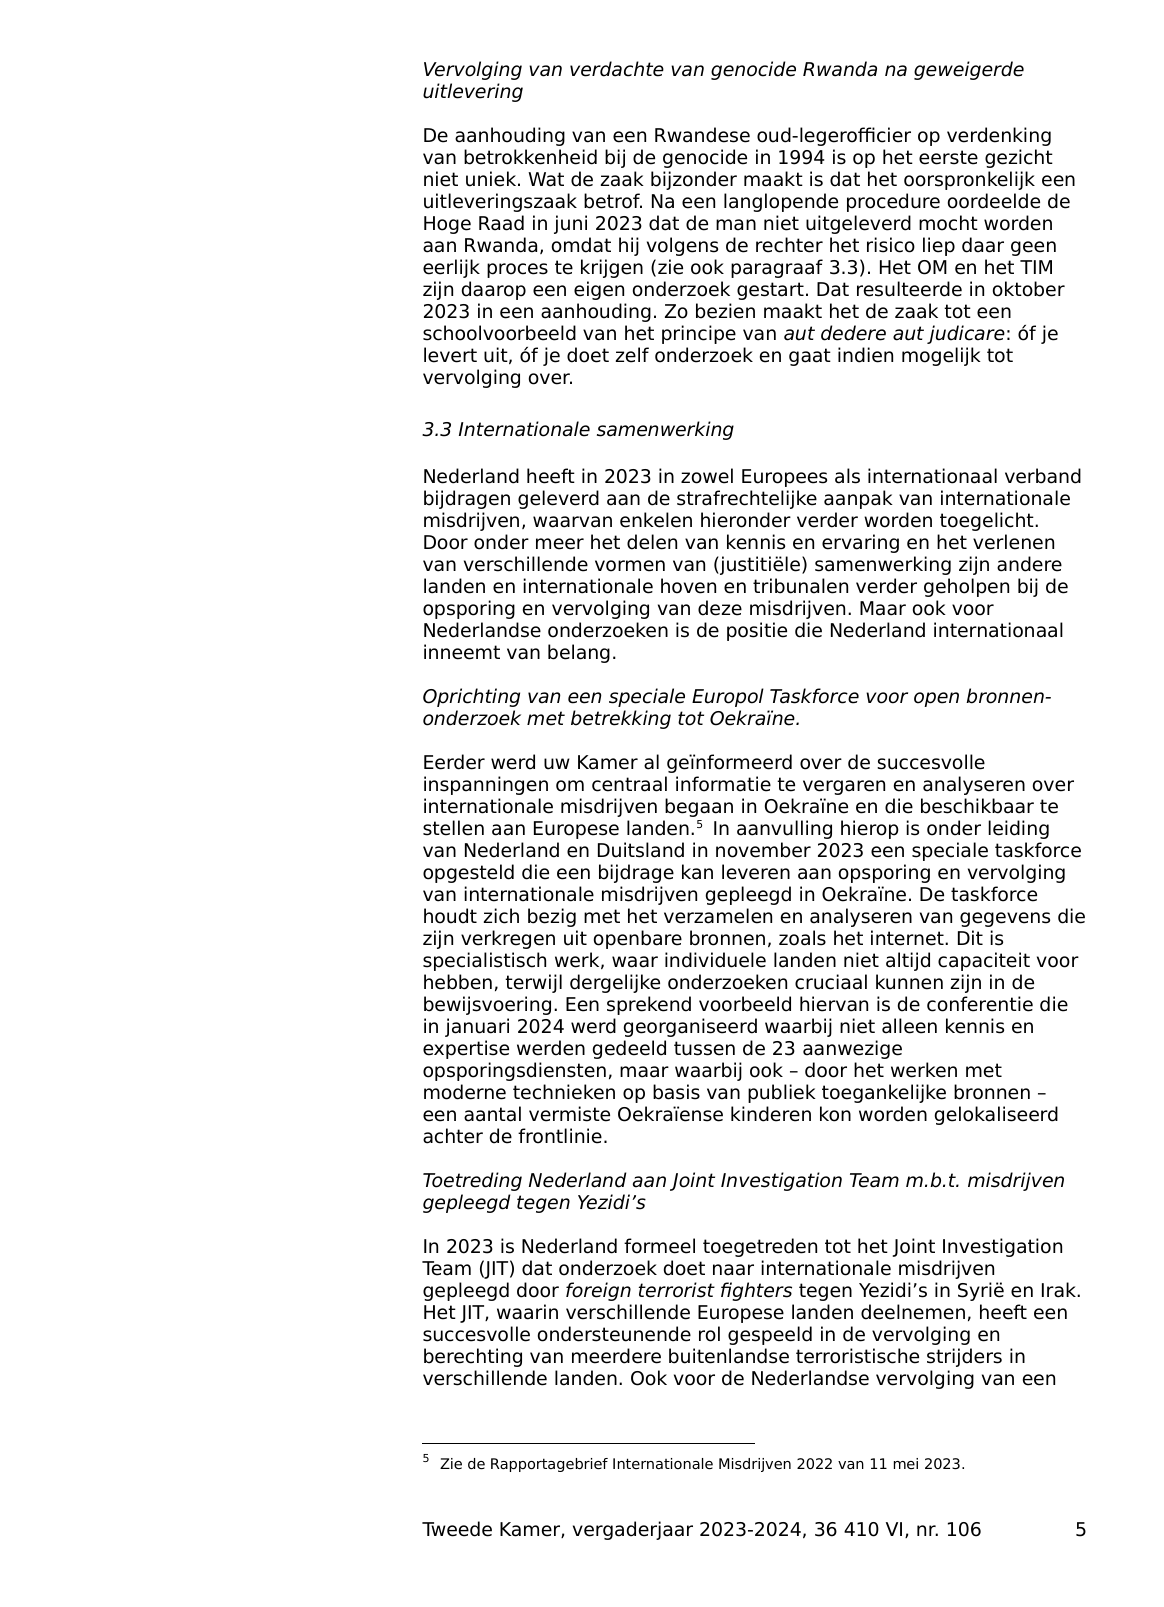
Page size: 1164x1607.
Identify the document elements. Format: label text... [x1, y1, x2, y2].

text De aanhouding van een Rwandese oud-legerofficier op verdenking van betrokkenheid bij de genocide in 1994 is op het eerste gezicht niet uniek. Wat de zaak bijzonder maakt is dat het oorspronkelijk een uitleveringszaak betrof. Na een langlopende procedure oordeelde de Hoge Raad in juni 2023 dat de man niet uitgeleverd mocht worden aan Rwanda, omdat hij volgens de rechter het risico liep daar geen eerlijk proces te krijgen (zie ook paragraaf 3.3). Het OM en het TIM zijn daarop een eigen onderzoek gestart. Dat resulteerde in oktober 2023 in een aanhouding. Zo bezien maakt het de zaak tot een schoolvoorbeeld van het principe van aut dedere aut judicare: óf je levert uit, óf je doet zelf onderzoek en gaat indien mogelijk tot vervolging over. [422, 125, 1087, 389]
subtitle Vervolging van verdachte van genocide Rwanda na geweigerde uitlevering [422, 59, 1087, 103]
text Nederland heeft in 2023 in zowel Europees als internationaal verband bijdragen geleverd aan de strafrechtelijke aanpak van internationale misdrijven, waarvan enkelen hieronder verder worden toegelicht. Door onder meer het delen van kennis en ervaring en het verlenen van verschillende vormen van (justitiële) samenwerking zijn andere landen en internationale hoven en tribunalen verder geholpen bij de opsporing en vervolging van deze misdrijven. Maar ook voor Nederlandse onderzoeken is de positie die Nederland internationaal inneemt van belang. [422, 466, 1087, 664]
subtitle Oprichting van een speciale Europol Taskforce voor open bronnen-onderzoek met betrekking tot Oekraïne. [422, 686, 1087, 730]
subtitle Toetreding Nederland aan Joint Investigation Team m.b.t. misdrijven gepleegd tegen Yezidi’s [422, 1170, 1087, 1214]
text Eerder werd uw Kamer al geïnformeerd over de succesvolle inspanningen om centraal informatie te vergaren en analyseren over internationale misdrijven begaan in Oekraïne en die beschikbaar te stellen aan Europese landen. In aanvulling hierop is onder leiding van Nederland en Duitsland in november 2023 een speciale taskforce opgesteld die een bijdrage kan leveren aan opsporing en vervolging van internationale misdrijven gepleegd in Oekraïne. De taskforce houdt zich bezig met het verzamelen en analyseren van gegevens die zijn verkregen uit openbare bronnen, zoals het internet. Dit is specialistisch werk, waar individuele landen niet altijd capaciteit voor hebben, terwijl dergelijke onderzoeken cruciaal kunnen zijn in de bewijsvoering. Een sprekend voorbeeld hiervan is de conferentie die in januari 2024 werd georganiseerd waarbij niet alleen kennis en expertise werden gedeeld tussen de 23 aanwezige opsporingsdiensten, maar waarbij ook – door het werken met moderne technieken op basis van publiek toegankelijke bronnen – een aantal vermiste Oekraïense kinderen kon worden gelokaliseerd achter de frontlinie. [422, 752, 1087, 1148]
text In 2023 is Nederland formeel toegetreden tot het Joint Investigation Team (JIT) dat onderzoek doet naar internationale misdrijven gepleegd door foreign terrorist fighters tegen Yezidi’s in Syrië en Irak. Het JIT, waarin verschillende Europese landen deelnemen, heeft een succesvolle ondersteunende rol gespeeld in de vervolging en berechting van meerdere buitenlandse terroristische strijders in verschillende landen. Ook voor de Nederlandse vervolging van een [422, 1236, 1087, 1390]
text Zie de Rapportagebrief Internationale Misdrijven 2022 van 11 mei 2023. [422, 1452, 1087, 1474]
subtitle 3.3 Internationale samenwerking [422, 419, 1087, 441]
